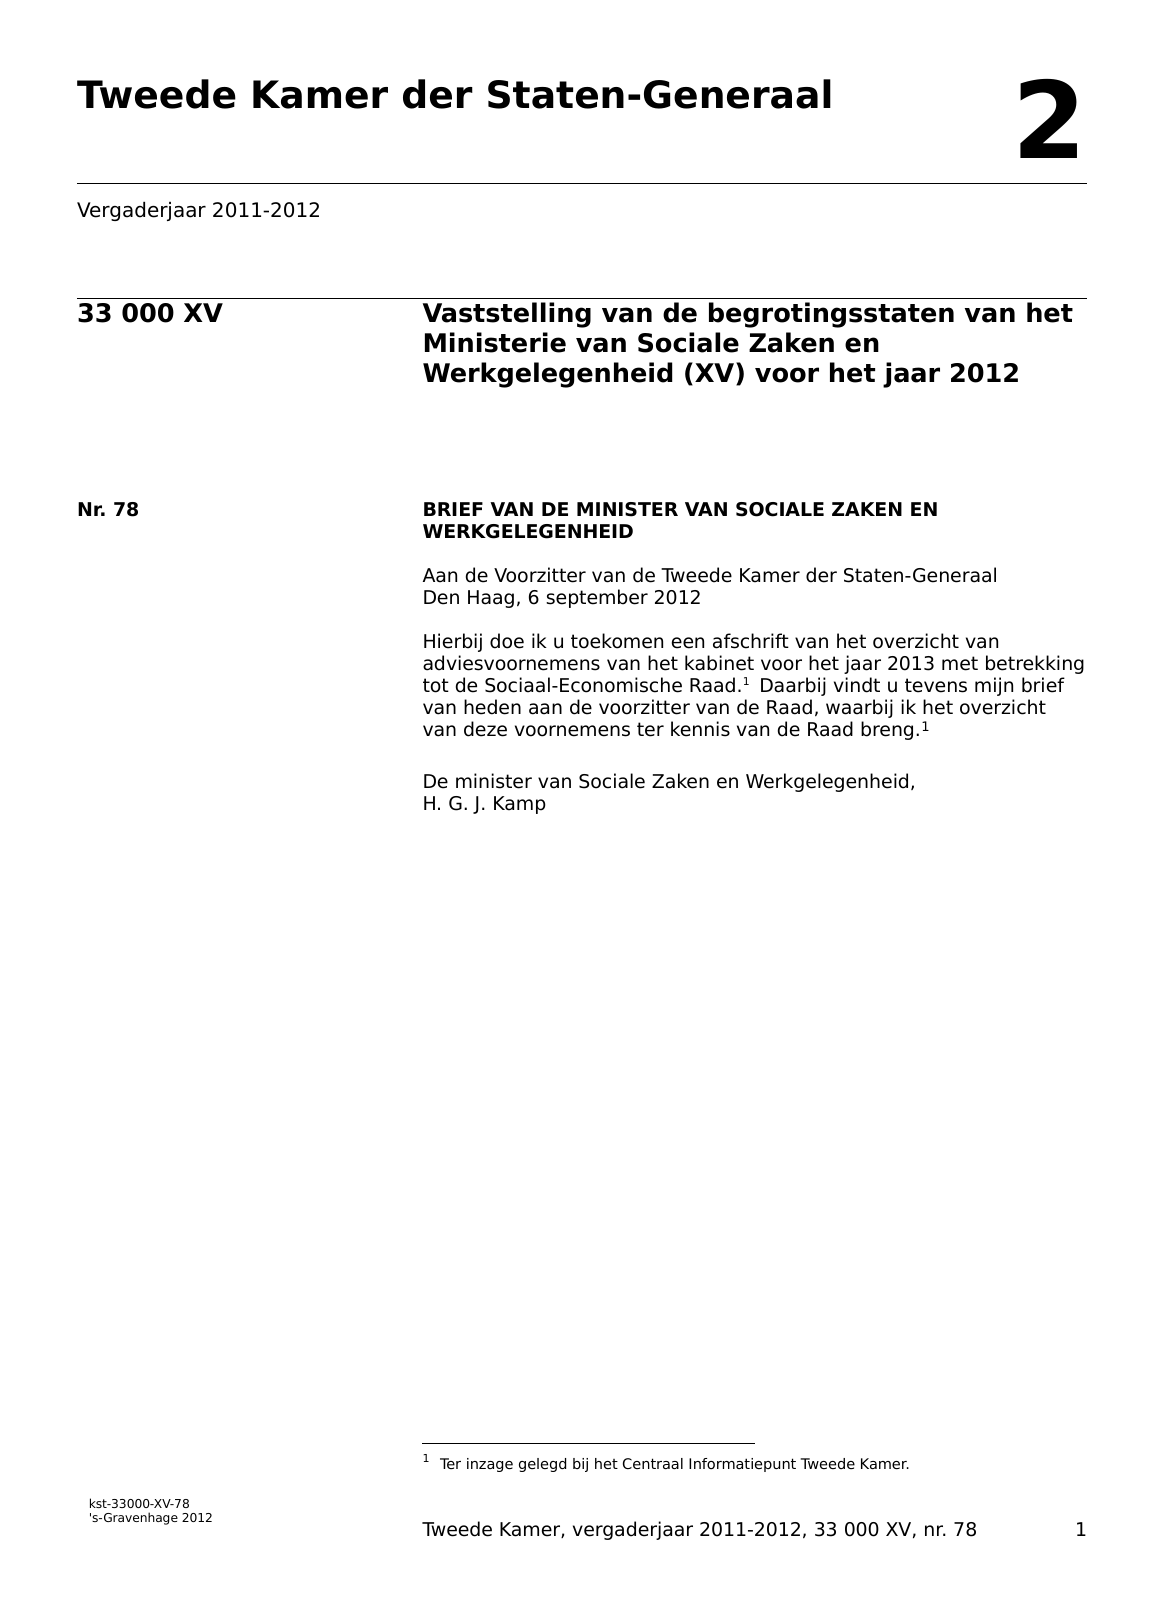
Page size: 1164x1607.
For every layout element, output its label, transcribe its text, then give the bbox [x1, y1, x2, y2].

text De minister van Sociale Zaken en Werkgelegenheid, H. G. J. Kamp [422, 771, 1087, 815]
text kst-33000-XV-78 [88, 1497, 323, 1511]
subtitle 33 000 XV Vaststelling van de begrotingsstaten van het Ministerie van Sociale Zaken en Werkgelegenheid (XV) voor het jaar 2012 [77, 299, 1087, 388]
text 's-Gravenhage 2012 [88, 1511, 323, 1525]
table_cell Vergaderjaar 2011-2012 [77, 184, 1087, 298]
table_header 2 [886, 59, 1087, 183]
text Hierbij doe ik u toekomen een afschrift van het overzicht van adviesvoornemens van het kabinet voor het jaar 2013 met betrekking tot de Sociaal-Economische Raad. Daarbij vindt u tevens mijn brief van heden aan de voorzitter van de Raad, waarbij ik het overzicht van deze voornemens ter kennis van de Raad breng.1 [422, 631, 1087, 741]
table_header Tweede Kamer der Staten-Generaal [77, 59, 886, 183]
text Ter inzage gelegd bij het Centraal Informatiepunt Tweede Kamer. [422, 1452, 1087, 1474]
subtitle Nr. 78 BRIEF VAN DE MINISTER VAN SOCIALE ZAKEN EN WERKGELEGENHEID [77, 499, 1087, 543]
text Aan de Voorzitter van de Tweede Kamer der Staten-Generaal [422, 565, 1087, 587]
text Den Haag, 6 september 2012 [422, 587, 1087, 609]
